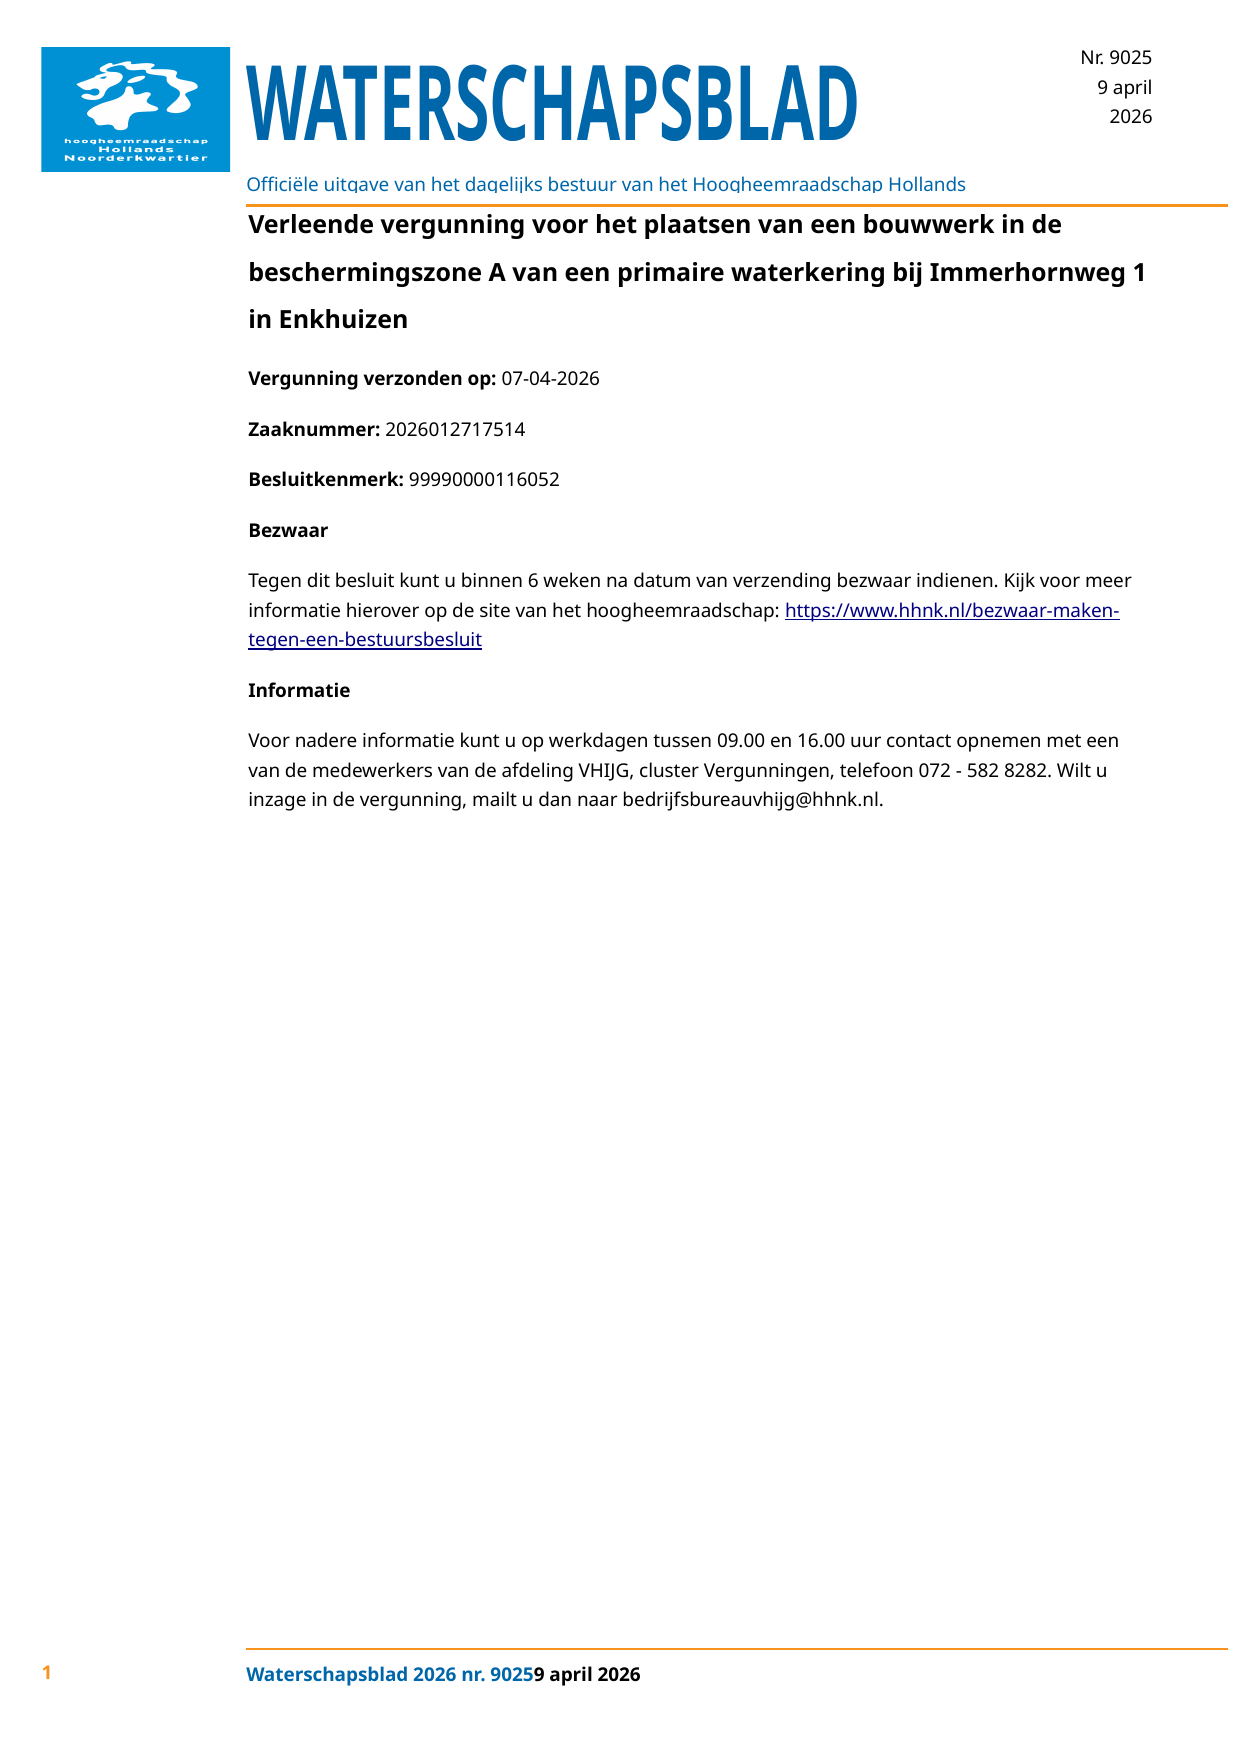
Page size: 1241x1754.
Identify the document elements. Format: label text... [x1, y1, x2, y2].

picture [88, 87, 157, 130]
text Vergunning verzonden op: 07-04-2026 [248, 366, 1152, 391]
text Tegen dit besluit kunt u binnen 6 weken na datum van verzending bezwaar indienen. Kijk voor meer informatie hierover op de site van het hoogheemraadschap: https://www.hhnk.nl/bezwaar-maken-tegen-een-bestuursbesluit [248, 567, 1152, 652]
text Informatie [248, 677, 1152, 702]
text Verleende vergunning voor het plaatsen van een bouwwerk in de beschermingszone A van een primaire waterkering bij Immerhornweg 1 in Enkhuizen [248, 207, 1152, 336]
text Bezwaar [248, 517, 1152, 542]
text Besluitkenmerk: 99990000116052 [248, 466, 1152, 492]
text Voor nadere informatie kunt u op werkdagen tussen 09.00 en 16.00 uur contact opnemen met een van de medewerkers van de afdeling VHIJG, cluster Vergunningen, telefoon 072 - 582 8282. Wilt u inzage in de vergunning, mailt u dan naar bedrijfsbureauvhijg@hhnk.nl. [248, 727, 1152, 812]
picture [78, 64, 122, 99]
text Zaaknummer: 2026012717514 [248, 416, 1152, 442]
picture [118, 62, 197, 112]
picture [129, 76, 144, 82]
